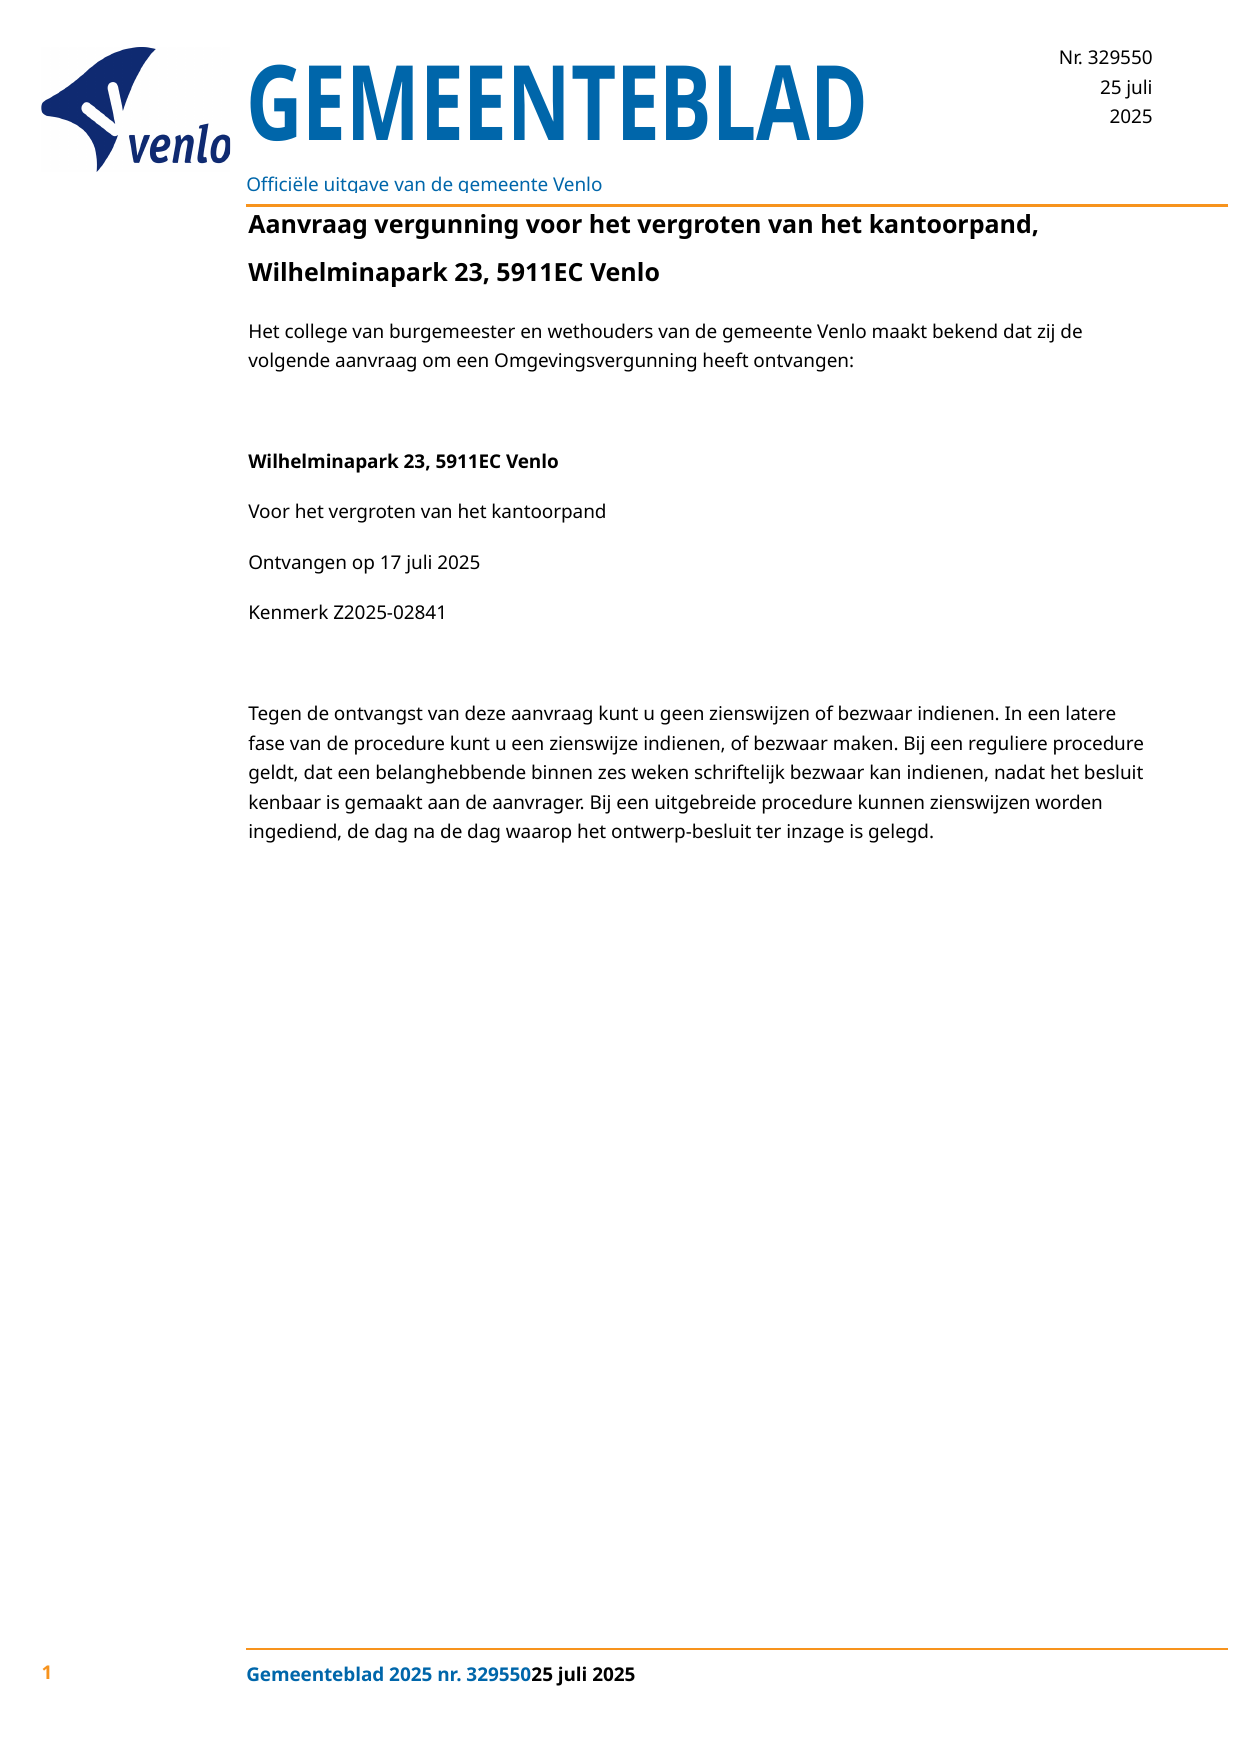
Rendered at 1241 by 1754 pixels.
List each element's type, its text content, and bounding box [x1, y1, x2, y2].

text Het college van burgemeester en wethouders van de gemeente Venlo maakt bekend dat zij de volgende aanvraag om een Omgevingsvergunning heeft ontvangen: [248, 318, 1152, 373]
text Tegen de ontvangst van deze aanvraag kunt u geen zienswijzen of bezwaar indienen. In een latere fase van de procedure kunt u een zienswijze indienen, of bezwaar maken. Bij een reguliere procedure geldt, dat een belanghebbende binnen zes weken schriftelijk bezwaar kan indienen, nadat het besluit kenbaar is gemaakt aan de aanvrager. Bij een uitgebreide procedure kunnen zienswijzen worden ingediend, de dag na de dag waarop het ontwerp-besluit ter inzage is gelegd. [248, 700, 1152, 844]
text Aanvraag vergunning voor het vergroten van het kantoorpand, Wilhelminapark 23, 5911EC Venlo [248, 207, 1152, 288]
text Ontvangen op 17 juli 2025 [248, 549, 1152, 575]
picture [41, 47, 231, 172]
text Wilhelminapark 23, 5911EC Venlo [248, 448, 1152, 474]
text Kenmerk Z2025-02841 [248, 599, 1152, 625]
text Voor het vergroten van het kantoorpand [248, 499, 1152, 524]
